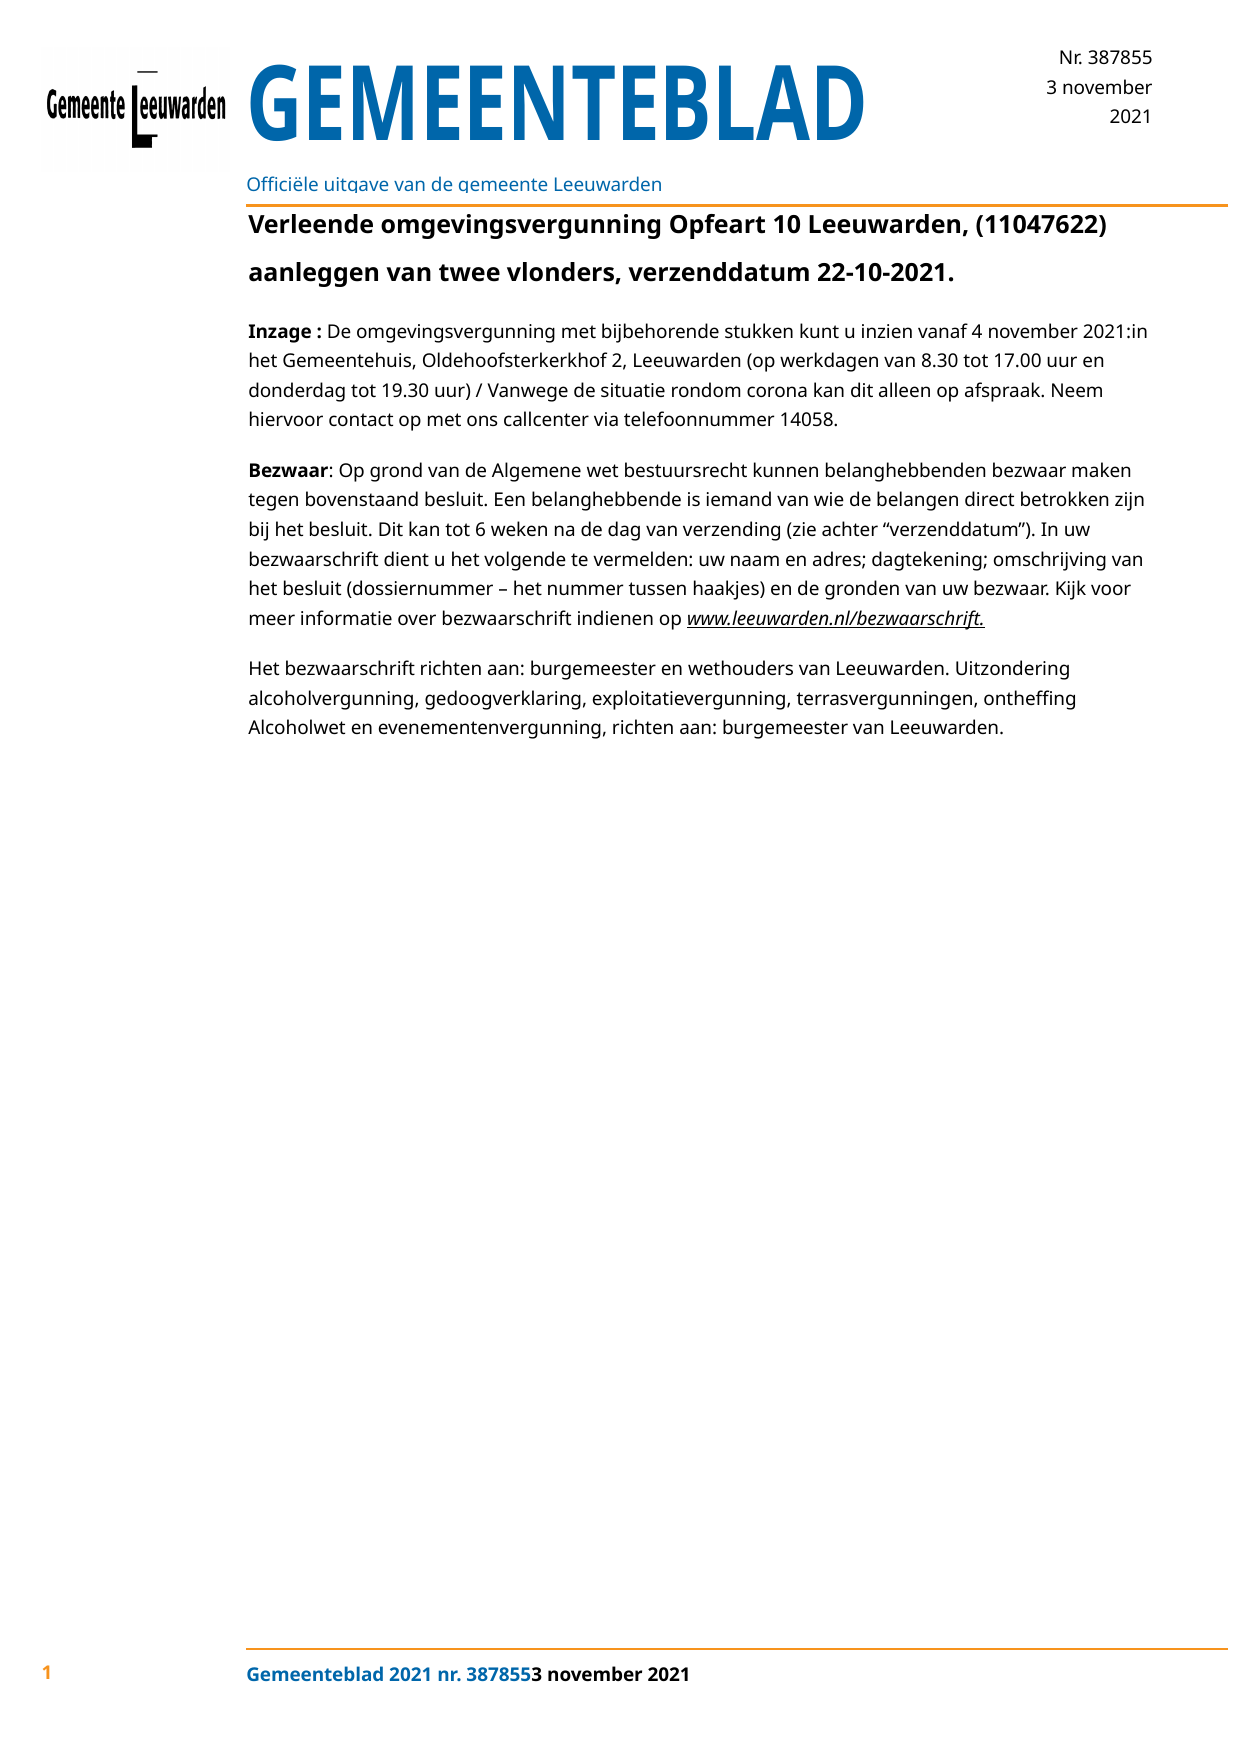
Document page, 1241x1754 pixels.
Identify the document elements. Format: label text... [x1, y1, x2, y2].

picture [41, 47, 231, 172]
text Het bezwaarschrift richten aan: burgemeester en wethouders van Leeuwarden. Uitzondering alcoholvergunning, gedoogverklaring, exploitatievergunning, terrasvergunningen, ontheffing Alcoholwet en evenementenvergunning, richten aan: burgemeester van Leeuwarden. [248, 655, 1152, 740]
text Verleende omgevingsvergunning Opfeart 10 Leeuwarden, (11047622) aanleggen van twee vlonders, verzenddatum 22-10-2021. [248, 207, 1152, 288]
text Bezwaar: Op grond van de Algemene wet bestuursrecht kunnen belanghebbenden bezwaar maken tegen bovenstaand besluit. Een belanghebbende is iemand van wie de belangen direct betrokken zijn bij het besluit. Dit kan tot 6 weken na de dag van verzending (zie achter “verzenddatum”). In uw bezwaarschrift dient u het volgende te vermelden: uw naam en adres; dagtekening; omschrijving van het besluit (dossiernummer – het nummer tussen haakjes) en de gronden van uw bezwaar. Kijk voor meer informatie over bezwaarschrift indienen op www.leeuwarden.nl/bezwaarschrift. [248, 457, 1152, 631]
text Inzage : De omgevingsvergunning met bijbehorende stukken kunt u inzien vanaf 4 november 2021:in het Gemeentehuis, Oldehoofsterkerkhof 2, Leeuwarden (op werkdagen van 8.30 tot 17.00 uur en donderdag tot 19.30 uur) / Vanwege de situatie rondom corona kan dit alleen op afspraak. Neem hiervoor contact op met ons callcenter via telefoonnummer 14058. [248, 318, 1152, 432]
